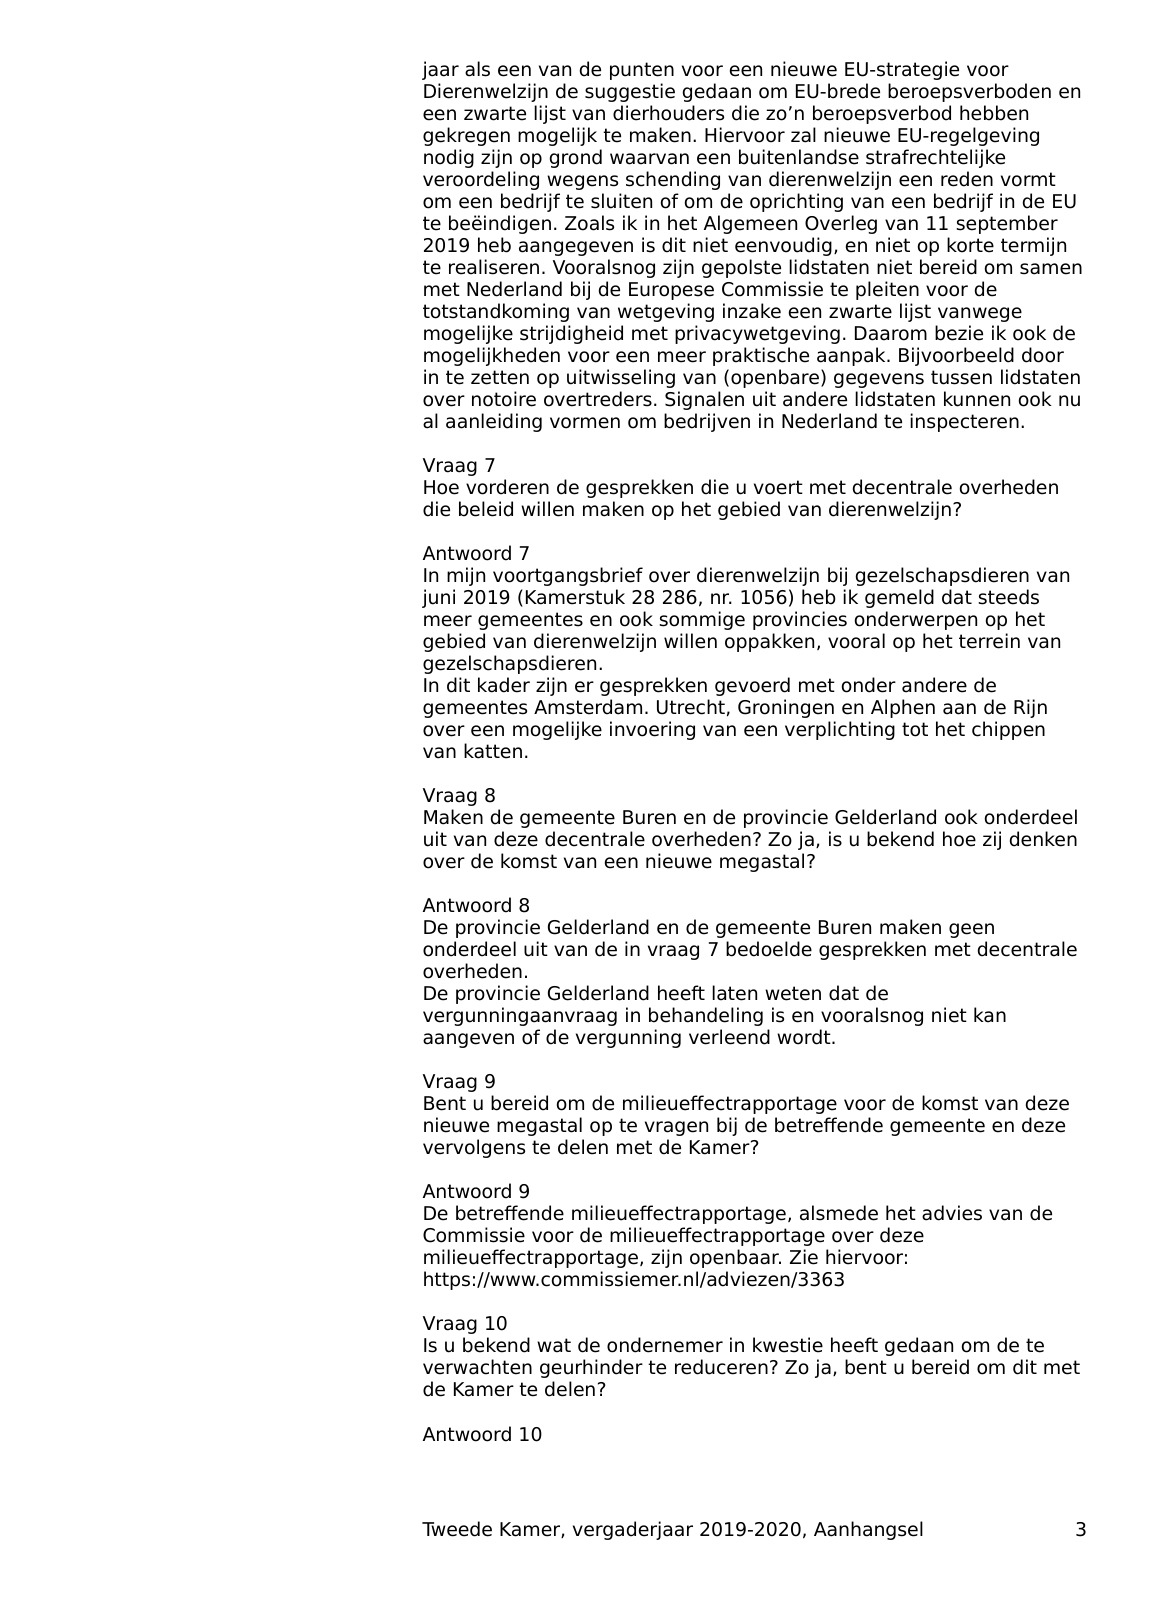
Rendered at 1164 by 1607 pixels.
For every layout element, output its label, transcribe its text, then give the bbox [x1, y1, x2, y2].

text Maken de gemeente Buren en de provincie Gelderland ook onderdeel uit van deze decentrale overheden? Zo ja, is u bekend hoe zij denken over de komst van een nieuwe megastal? [422, 807, 1087, 873]
text In mijn voortgangsbrief over dierenwelzijn bij gezelschapsdieren van juni 2019 (Kamerstuk 28 286, nr. 1056) heb ik gemeld dat steeds meer gemeentes en ook sommige provincies onderwerpen op het gebied van dierenwelzijn willen oppakken, vooral op het terrein van gezelschapsdieren. [422, 565, 1087, 675]
text Antwoord 9 [422, 1181, 1087, 1203]
text Is u bekend wat de ondernemer in kwestie heeft gedaan om de te verwachten geurhinder te reduceren? Zo ja, bent u bereid om dit met de Kamer te delen? [422, 1335, 1087, 1401]
text Hoe vorderen de gesprekken die u voert met decentrale overheden die beleid willen maken op het gebied van dierenwelzijn? [422, 477, 1087, 521]
text Antwoord 8 [422, 895, 1087, 917]
text Bent u bereid om de milieueffectrapportage voor de komst van deze nieuwe megastal op te vragen bij de betreffende gemeente en deze vervolgens te delen met de Kamer? [422, 1093, 1087, 1159]
text De betreffende milieueffectrapportage, alsmede het advies van de Commissie voor de milieueffectrapportage over deze milieueffectrapportage, zijn openbaar. Zie hiervoor: https://www.commissiemer.nl/adviezen/3363 [422, 1203, 1087, 1291]
text Antwoord 10 [422, 1423, 1087, 1445]
text jaar als een van de punten voor een nieuwe EU-strategie voor Dierenwelzijn de suggestie gedaan om EU-brede beroepsverboden en een zwarte lijst van dierhouders die zo’n beroepsverbod hebben gekregen mogelijk te maken. Hiervoor zal nieuwe EU-regelgeving nodig zijn op grond waarvan een buitenlandse strafrechtelijke veroordeling wegens schending van dierenwelzijn een reden vormt om een bedrijf te sluiten of om de oprichting van een bedrijf in de EU te beëindigen. Zoals ik in het Algemeen Overleg van 11 september 2019 heb aangegeven is dit niet eenvoudig, en niet op korte termijn te realiseren. Vooralsnog zijn gepolste lidstaten niet bereid om samen met Nederland bij de Europese Commissie te pleiten voor de totstandkoming van wetgeving inzake een zwarte lijst vanwege mogelijke strijdigheid met privacywetgeving. Daarom bezie ik ook de mogelijkheden voor een meer praktische aanpak. Bijvoorbeeld door in te zetten op uitwisseling van (openbare) gegevens tussen lidstaten over notoire overtreders. Signalen uit andere lidstaten kunnen ook nu al aanleiding vormen om bedrijven in Nederland te inspecteren. [422, 59, 1087, 433]
text De provincie Gelderland en de gemeente Buren maken geen onderdeel uit van de in vraag 7 bedoelde gesprekken met decentrale overheden. [422, 917, 1087, 983]
text In dit kader zijn er gesprekken gevoerd met onder andere de gemeentes Amsterdam. Utrecht, Groningen en Alphen aan de Rijn over een mogelijke invoering van een verplichting tot het chippen van katten. [422, 675, 1087, 763]
text Vraag 9 [422, 1071, 1087, 1093]
text De provincie Gelderland heeft laten weten dat de vergunningaanvraag in behandeling is en vooralsnog niet kan aangeven of de vergunning verleend wordt. [422, 983, 1087, 1049]
text Antwoord 7 [422, 543, 1087, 565]
text Vraag 7 [422, 455, 1087, 477]
text Vraag 10 [422, 1313, 1087, 1335]
text Vraag 8 [422, 785, 1087, 807]
